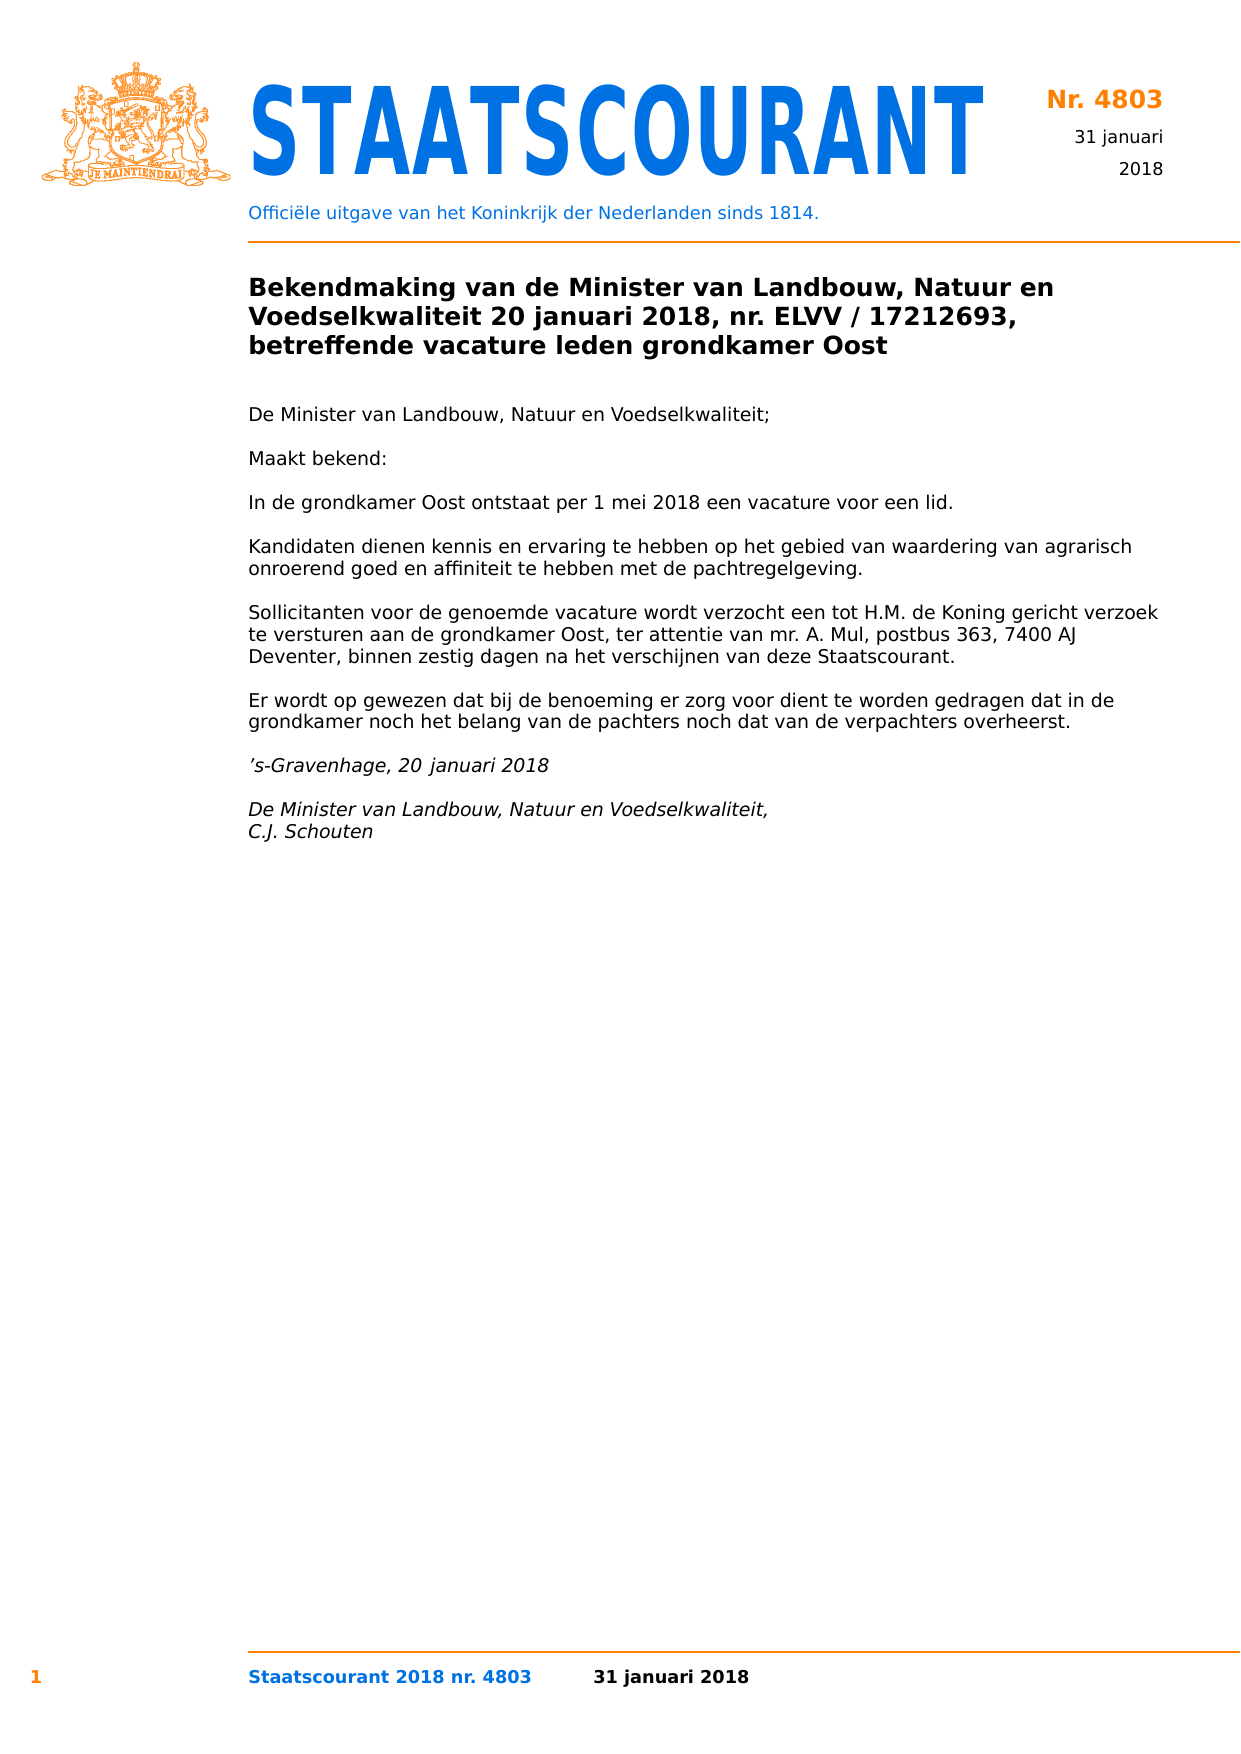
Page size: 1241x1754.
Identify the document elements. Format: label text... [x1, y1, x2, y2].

table_header Nr. 4803 [998, 62, 1240, 121]
text Er wordt op gewezen dat bij de benoeming er zorg voor dient te worden gedragen dat in de grondkamer noch het belang van de pachters noch dat van de verpachters overheerst. [248, 689, 1163, 733]
text ’s-Gravenhage, 20 januari 2018 [248, 755, 1163, 777]
text Kandidaten dienen kennis en ervaring te hebben op het gebied van waardering van agrarisch onroerend goed en affiniteit te hebben met de pachtregelgeving. [248, 536, 1163, 580]
table_cell Officiële uitgave van het Koninkrijk der Nederlanden sinds 1814. [248, 203, 1240, 241]
table_header STAATSCOURANT [248, 62, 998, 203]
text Maakt bekend: [248, 448, 1163, 470]
subtitle Bekendmaking van de Minister van Landbouw, Natuur en Voedselkwaliteit 20 januari 2018, nr. ELVV / 17212693, betreffende vacature leden grondkamer Oost [248, 273, 1163, 361]
picture [41, 62, 231, 186]
table_cell 2018 [998, 153, 1240, 203]
text De Minister van Landbouw, Natuur en Voedselkwaliteit; [248, 404, 1163, 426]
text In de grondkamer Oost ontstaat per 1 mei 2018 een vacature voor een lid. [248, 492, 1163, 514]
text De Minister van Landbouw, Natuur en Voedselkwaliteit, C.J. Schouten [248, 799, 1163, 843]
table_header [25, 62, 248, 241]
text Sollicitanten voor de genoemde vacature wordt verzocht een tot H.M. de Koning gericht verzoek te versturen aan de grondkamer Oost, ter attentie van mr. A. Mul, postbus 363, 7400 AJ Deventer, binnen zestig dagen na het verschijnen van deze Staatscourant. [248, 602, 1163, 668]
table_cell 31 januari [998, 121, 1240, 153]
